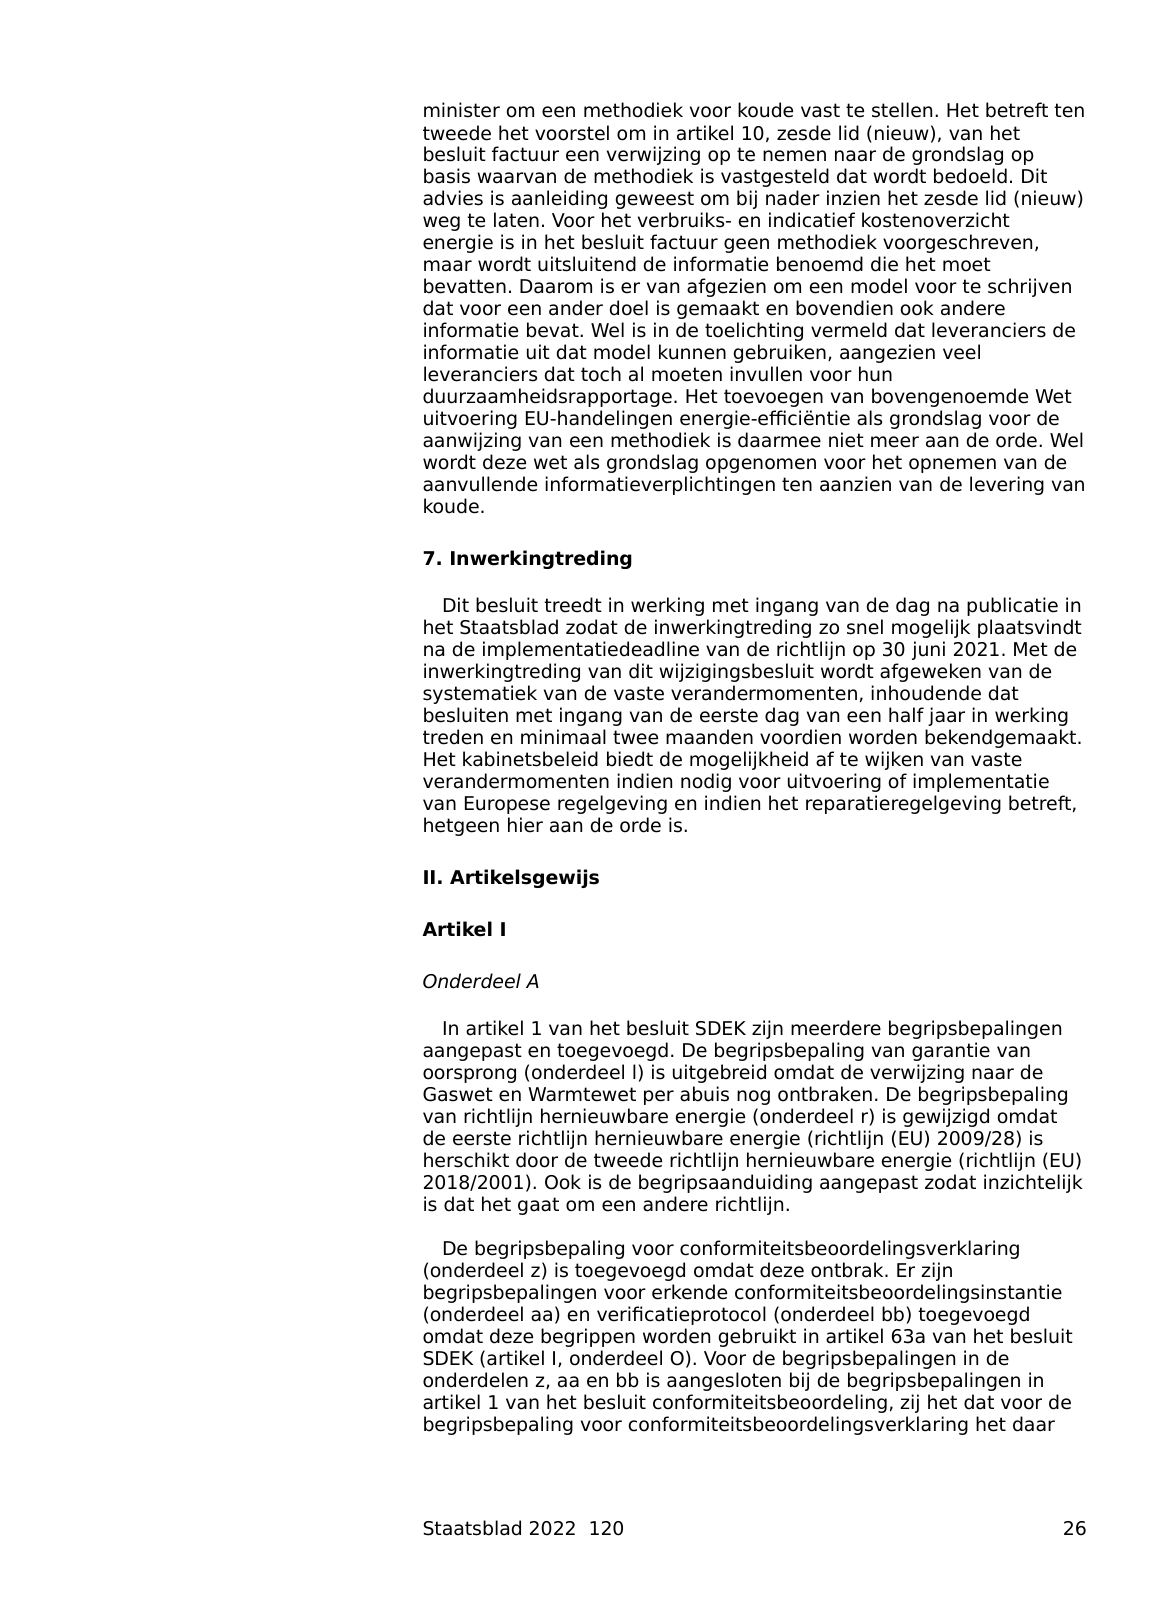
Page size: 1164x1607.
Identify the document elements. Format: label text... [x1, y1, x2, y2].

text Dit besluit treedt in werking met ingang van de dag na publicatie in het Staatsblad zodat de inwerkingtreding zo snel mogelijk plaatsvindt na de implementatiedeadline van de richtlijn op 30 juni 2021. Met de inwerkingtreding van dit wijzigingsbesluit wordt afgeweken van de systematiek van de vaste verandermomenten, inhoudende dat besluiten met ingang van de eerste dag van een half jaar in werking treden en minimaal twee maanden voordien worden bekendgemaakt. Het kabinetsbeleid biedt de mogelijkheid af te wijken van vaste verandermomenten indien nodig voor uitvoering of implementatie van Europese regelgeving en indien het reparatieregelgeving betreft, hetgeen hier aan de orde is. [422, 595, 1087, 837]
subtitle Onderdeel A [422, 971, 1087, 993]
text minister om een methodiek voor koude vast te stellen. Het betreft ten tweede het voorstel om in artikel 10, zesde lid (nieuw), van het besluit factuur een verwijzing op te nemen naar de grondslag op basis waarvan de methodiek is vastgesteld dat wordt bedoeld. Dit advies is aanleiding geweest om bij nader inzien het zesde lid (nieuw) weg te laten. Voor het verbruiks- en indicatief kostenoverzicht energie is in het besluit factuur geen methodiek voorgeschreven, maar wordt uitsluitend de informatie benoemd die het moet bevatten. Daarom is er van afgezien om een model voor te schrijven dat voor een ander doel is gemaakt en bovendien ook andere informatie bevat. Wel is in de toelichting vermeld dat leveranciers de informatie uit dat model kunnen gebruiken, aangezien veel leveranciers dat toch al moeten invullen voor hun duurzaamheidsrapportage. Het toevoegen van bovengenoemde Wet uitvoering EU-handelingen energie-efficiëntie als grondslag voor de aanwijzing van een methodiek is daarmee niet meer aan de orde. Wel wordt deze wet als grondslag opgenomen voor het opnemen van de aanvullende informatieverplichtingen ten aanzien van de levering van koude. [422, 100, 1087, 518]
text De begripsbepaling voor conformiteitsbeoordelingsverklaring (onderdeel z) is toegevoegd omdat deze ontbrak. Er zijn begripsbepalingen voor erkende conformiteitsbeoordelingsinstantie (onderdeel aa) en verificatieprotocol (onderdeel bb) toegevoegd omdat deze begrippen worden gebruikt in artikel 63a van het besluit SDEK (artikel I, onderdeel O). Voor de begripsbepalingen in de onderdelen z, aa en bb is aangesloten bij de begripsbepalingen in artikel 1 van het besluit conformiteitsbeoordeling, zij het dat voor de begripsbepaling voor conformiteitsbeoordelingsverklaring het daar [422, 1238, 1087, 1436]
subtitle 7. Inwerkingtreding [422, 548, 1087, 570]
subtitle Artikel I [422, 919, 1087, 941]
subtitle II. Artikelsgewijs [422, 867, 1087, 889]
text In artikel 1 van het besluit SDEK zijn meerdere begripsbepalingen aangepast en toegevoegd. De begripsbepaling van garantie van oorsprong (onderdeel l) is uitgebreid omdat de verwijzing naar de Gaswet en Warmtewet per abuis nog ontbraken. De begripsbepaling van richtlijn hernieuwbare energie (onderdeel r) is gewijzigd omdat de eerste richtlijn hernieuwbare energie (richtlijn (EU) 2009/28) is herschikt door de tweede richtlijn hernieuwbare energie (richtlijn (EU) 2018/2001). Ook is de begripsaanduiding aangepast zodat inzichtelijk is dat het gaat om een andere richtlijn. [422, 1018, 1087, 1216]
